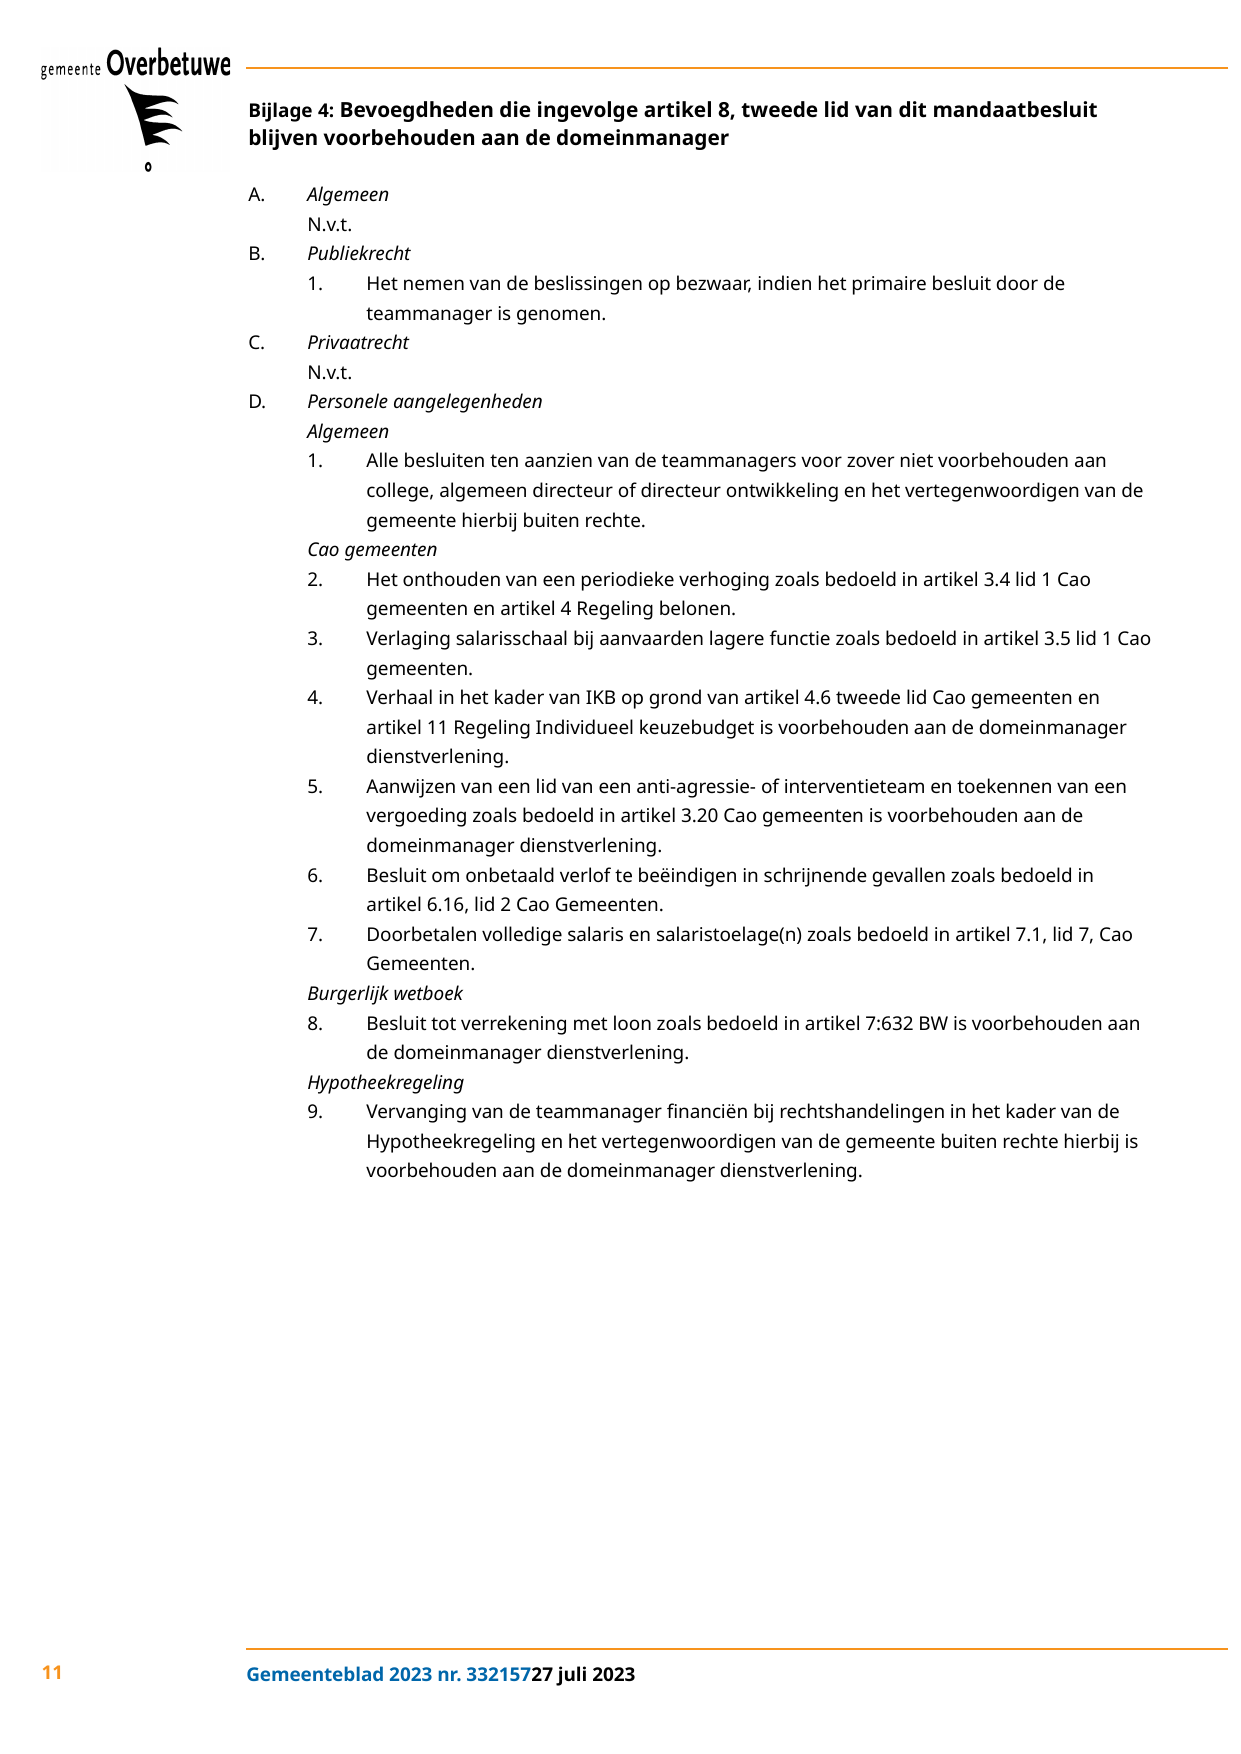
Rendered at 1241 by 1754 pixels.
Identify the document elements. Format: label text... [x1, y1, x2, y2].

list Doorbetalen volledige salaris en salaristoelage(n) zoals bedoeld in artikel 7.1, lid 7, Cao Gemeenten. [307, 921, 1152, 976]
list Het nemen van de beslissingen op bezwaar, indien het primaire besluit door de teammanager is genomen. [307, 270, 1152, 325]
list Algemeen [248, 181, 1152, 207]
list Alle besluiten ten aanzien van de teammanagers voor zover niet voorbehouden aan college, algemeen directeur of directeur ontwikkeling en het vertegenwoordigen van de gemeente hierbij buiten rechte. [307, 448, 1152, 532]
list Verlaging salarisschaal bij aanvaarden lagere functie zoals bedoeld in artikel 3.5 lid 1 Cao gemeenten. [307, 625, 1152, 680]
list Cao gemeenten [248, 536, 1152, 562]
list Privaatrecht [248, 329, 1152, 355]
list Vervanging van de teammanager financiën bij rechtshandelingen in het kader van de Hypotheekregeling en het vertegenwoordigen van de gemeente buiten rechte hierbij is voorbehouden aan de domeinmanager dienstverlening. [307, 1098, 1152, 1183]
list N.v.t. [248, 359, 1152, 384]
picture [41, 47, 231, 172]
list Aanwijzen van een lid van een anti-agressie- of interventieteam en toekennen van een vergoeding zoals bedoeld in artikel 3.20 Cao gemeenten is voorbehouden aan de domeinmanager dienstverlening. [307, 773, 1152, 858]
text Bijlage 4: Bevoegdheden die ingevolge artikel 8, tweede lid van dit mandaatbesluit blijven voorbehouden aan de domeinmanager [248, 95, 1152, 152]
list Verhaal in het kader van IKB op grond van artikel 4.6 tweede lid Cao gemeenten en artikel 11 Regeling Individueel keuzebudget is voorbehouden aan de domeinmanager dienstverlening. [307, 684, 1152, 769]
list Besluit om onbetaald verlof te beëindigen in schrijnende gevallen zoals bedoeld in artikel 6.16, lid 2 Cao Gemeenten. [307, 862, 1152, 917]
list Personele aangelegenheden [248, 388, 1152, 414]
list Het onthouden van een periodieke verhoging zoals bedoeld in artikel 3.4 lid 1 Cao gemeenten en artikel 4 Regeling belonen. [307, 566, 1152, 621]
list N.v.t. [248, 211, 1152, 237]
list Burgerlijk wetboek [248, 980, 1152, 1006]
list Hypotheekregeling [248, 1069, 1152, 1094]
list Besluit tot verrekening met loon zoals bedoeld in artikel 7:632 BW is voorbehouden aan de domeinmanager dienstverlening. [307, 1010, 1152, 1065]
list Algemeen [248, 418, 1152, 444]
list Publiekrecht [248, 241, 1152, 266]
